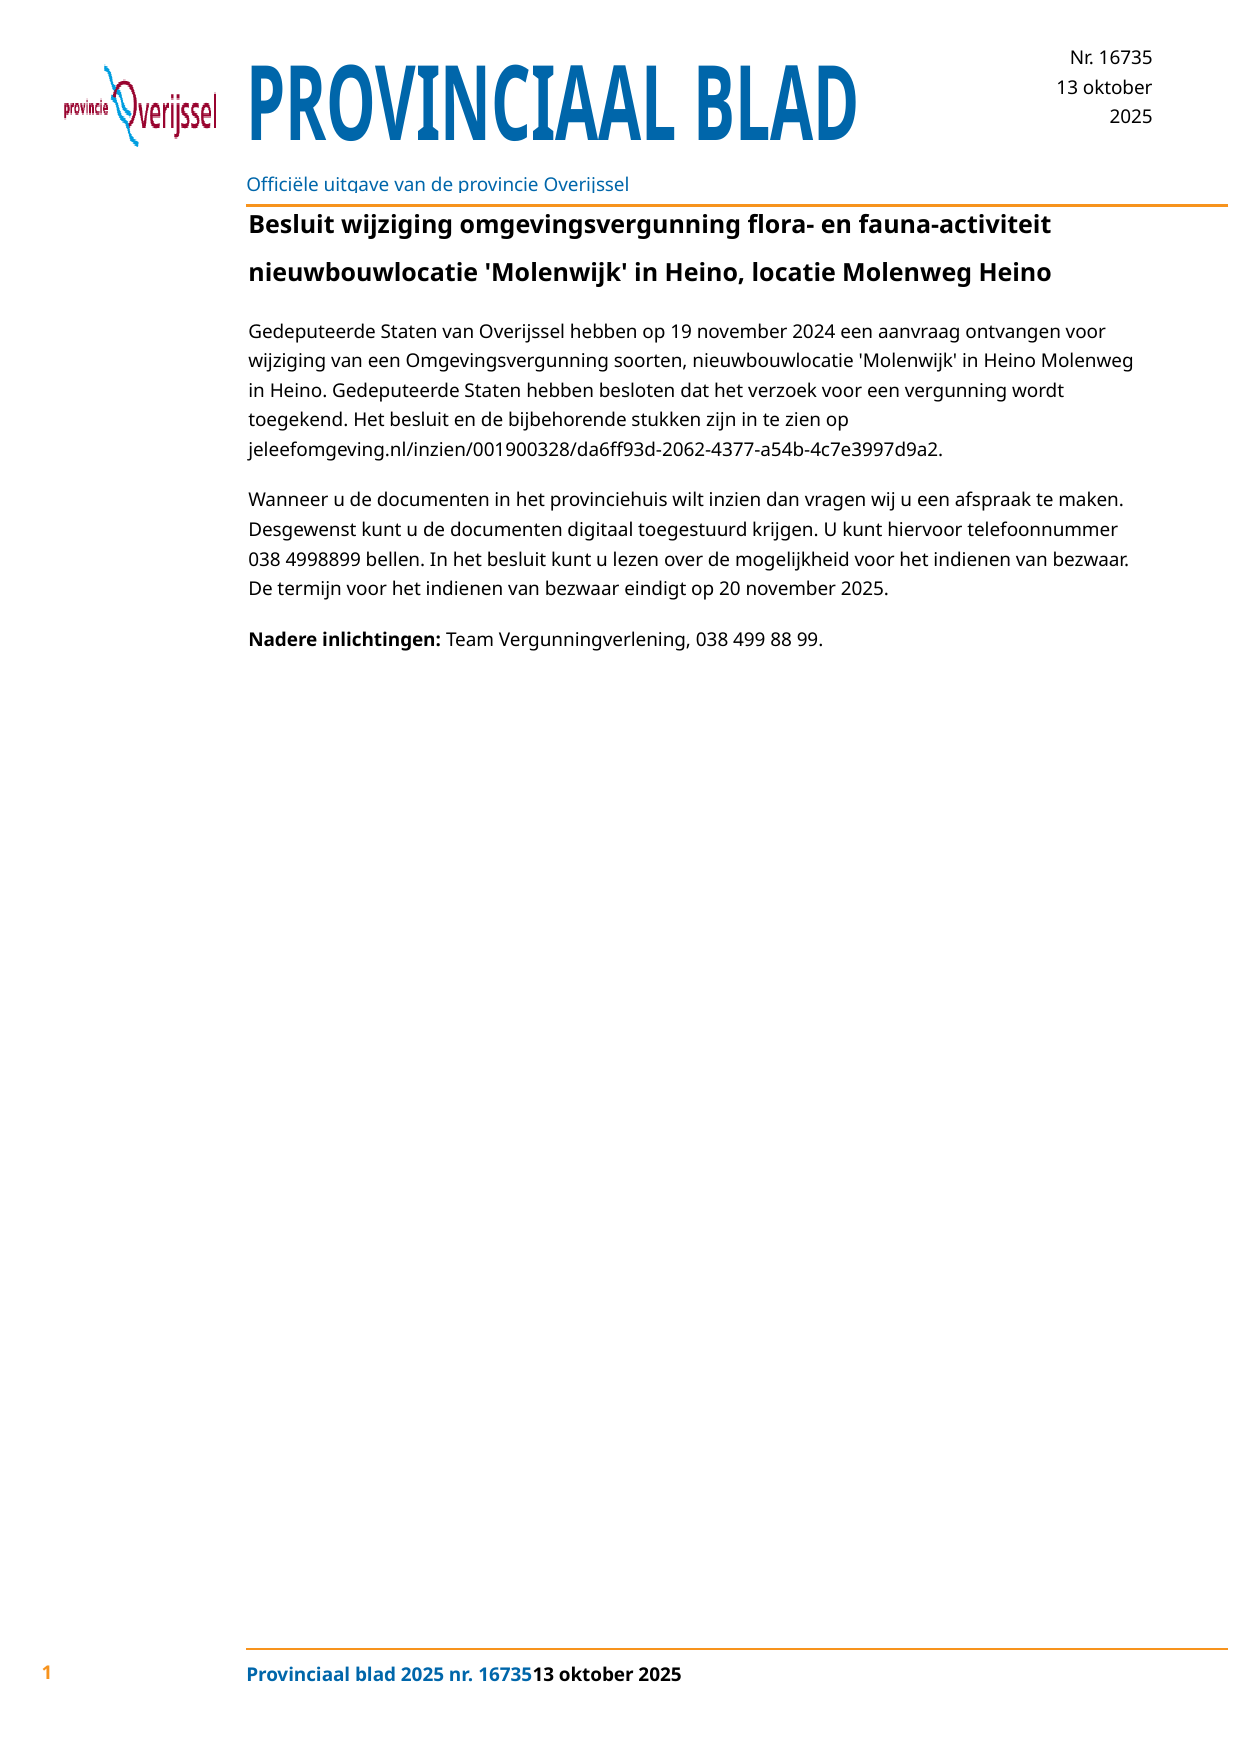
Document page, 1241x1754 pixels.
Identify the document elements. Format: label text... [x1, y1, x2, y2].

text Nadere inlichtingen: Team Vergunningverlening, 038 499 88 99. [248, 626, 1152, 652]
text Gedeputeerde Staten van Overijssel hebben op 19 november 2024 een aanvraag ontvangen voor wijziging van een Omgevingsvergunning soorten, nieuwbouwlocatie 'Molenwijk' in Heino Molenweg in Heino. Gedeputeerde Staten hebben besloten dat het verzoek voor een vergunning wordt toegekend. Het besluit en de bijbehorende stukken zijn in te zien op jeleefomgeving.nl/inzien/001900328/da6ff93d-2062-4377-a54b-4c7e3997d9a2. [248, 318, 1152, 462]
text Wanneer u de documenten in het provinciehuis wilt inzien dan vragen wij u een afspraak te maken. Desgewenst kunt u de documenten digitaal toegestuurd krijgen. U kunt hiervoor telefoonnummer 038 4998899 bellen. In het besluit kunt u lezen over de mogelijkheid voor het indienen van bezwaar. De termijn voor het indienen van bezwaar eindigt op 20 november 2025. [248, 487, 1152, 601]
text Besluit wijziging omgevingsvergunning flora- en fauna-activiteit nieuwbouwlocatie 'Molenwijk' in Heino, locatie Molenweg Heino [248, 207, 1152, 288]
picture [41, 47, 231, 172]
